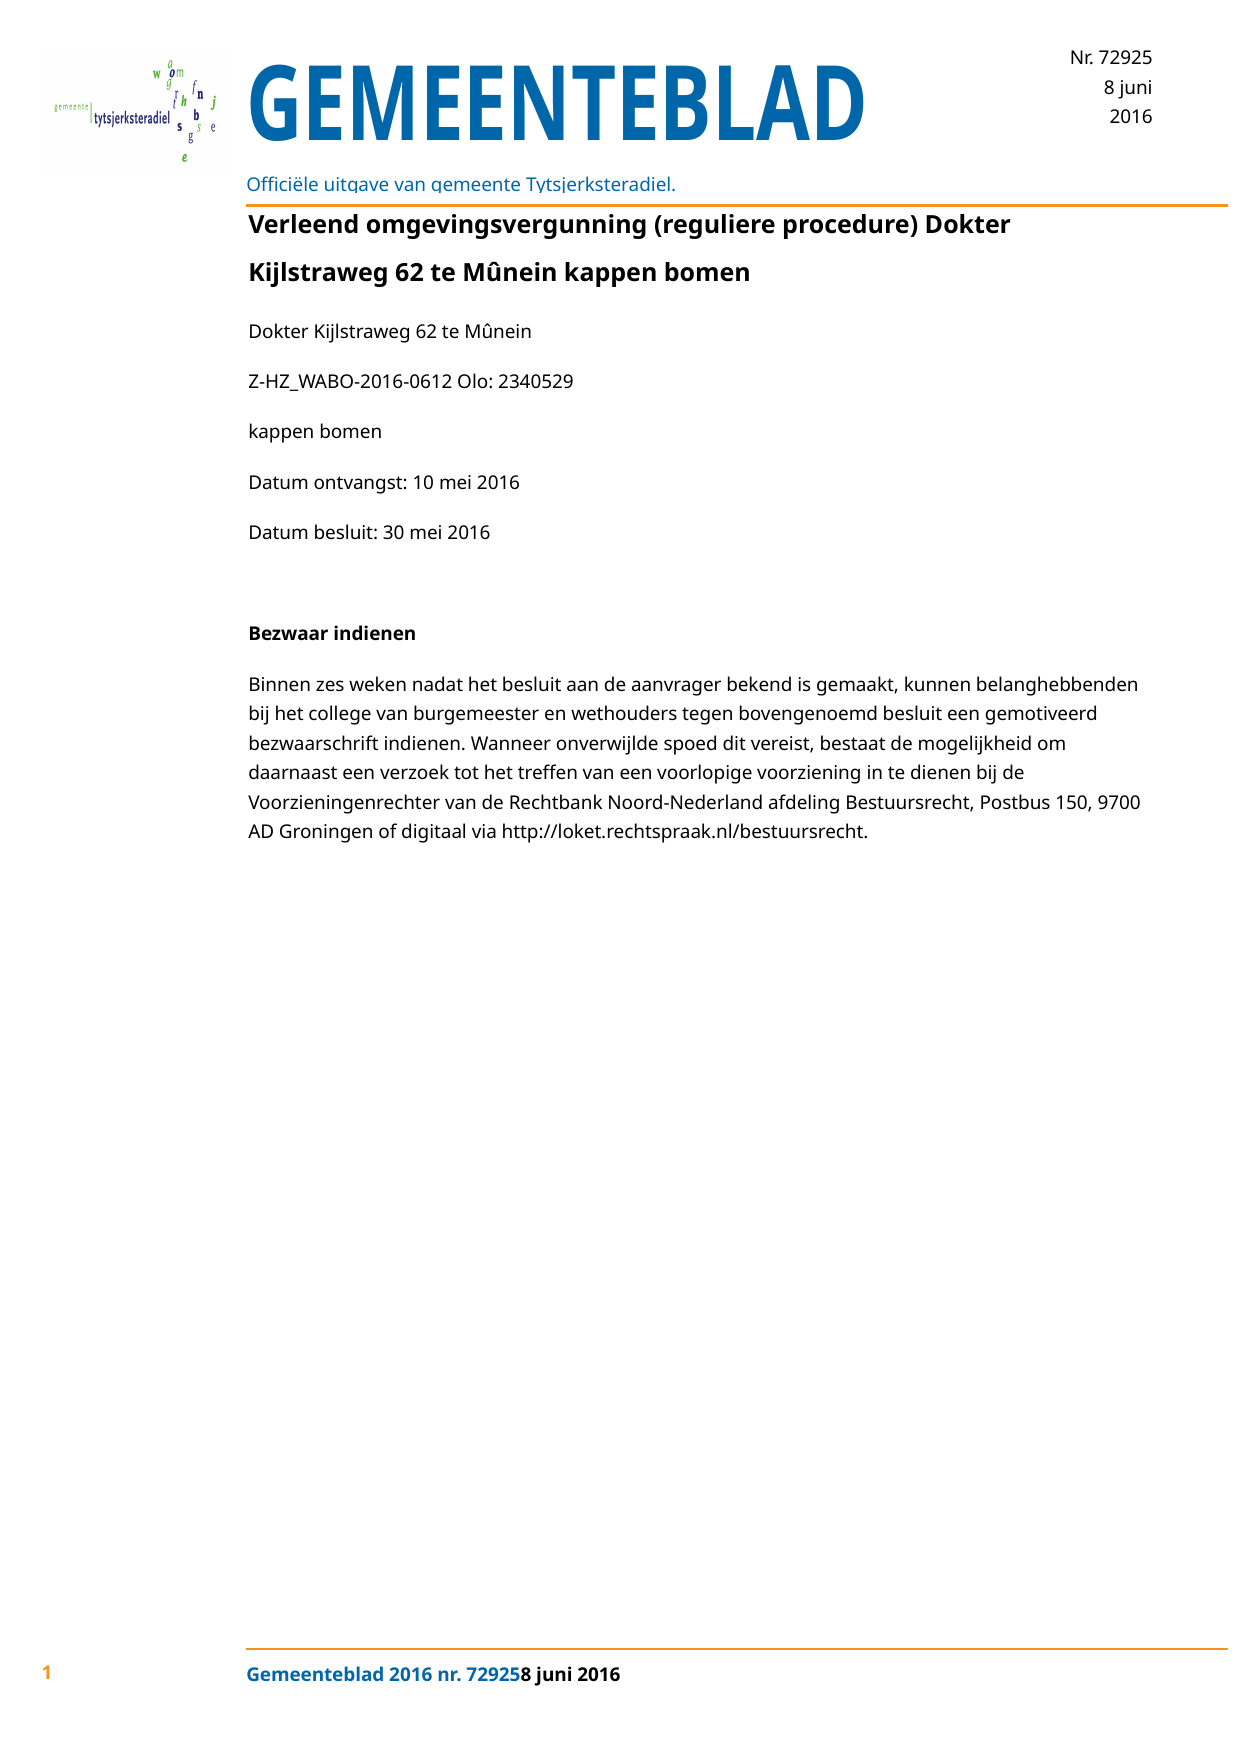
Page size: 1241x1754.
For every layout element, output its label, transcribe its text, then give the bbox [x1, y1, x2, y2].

text Verleend omgevingsvergunning (reguliere procedure) Dokter Kijlstraweg 62 te Mûnein kappen bomen [248, 207, 1152, 288]
text Dokter Kijlstraweg 62 te Mûnein [248, 318, 1152, 344]
picture [41, 47, 231, 172]
text Datum ontvangst: 10 mei 2016 [248, 469, 1152, 495]
text kappen bomen [248, 419, 1152, 444]
text Datum besluit: 30 mei 2016 [248, 519, 1152, 545]
text Z-HZ_WABO-2016-0612 Olo: 2340529 [248, 368, 1152, 394]
text Bezwaar indienen [248, 620, 1152, 646]
text Binnen zes weken nadat het besluit aan de aanvrager bekend is gemaakt, kunnen belanghebbenden bij het college van burgemeester en wethouders tegen bovengenoemd besluit een gemotiveerd bezwaarschrift indienen. Wanneer onverwijlde spoed dit vereist, bestaat de mogelijkheid om daarnaast een verzoek tot het treffen van een voorlopige voorziening in te dienen bij de Voorzieningenrechter van de Rechtbank Noord-Nederland afdeling Bestuursrecht, Postbus 150, 9700 AD Groningen of digitaal via http://loket.rechtspraak.nl/bestuursrecht. [248, 671, 1152, 844]
